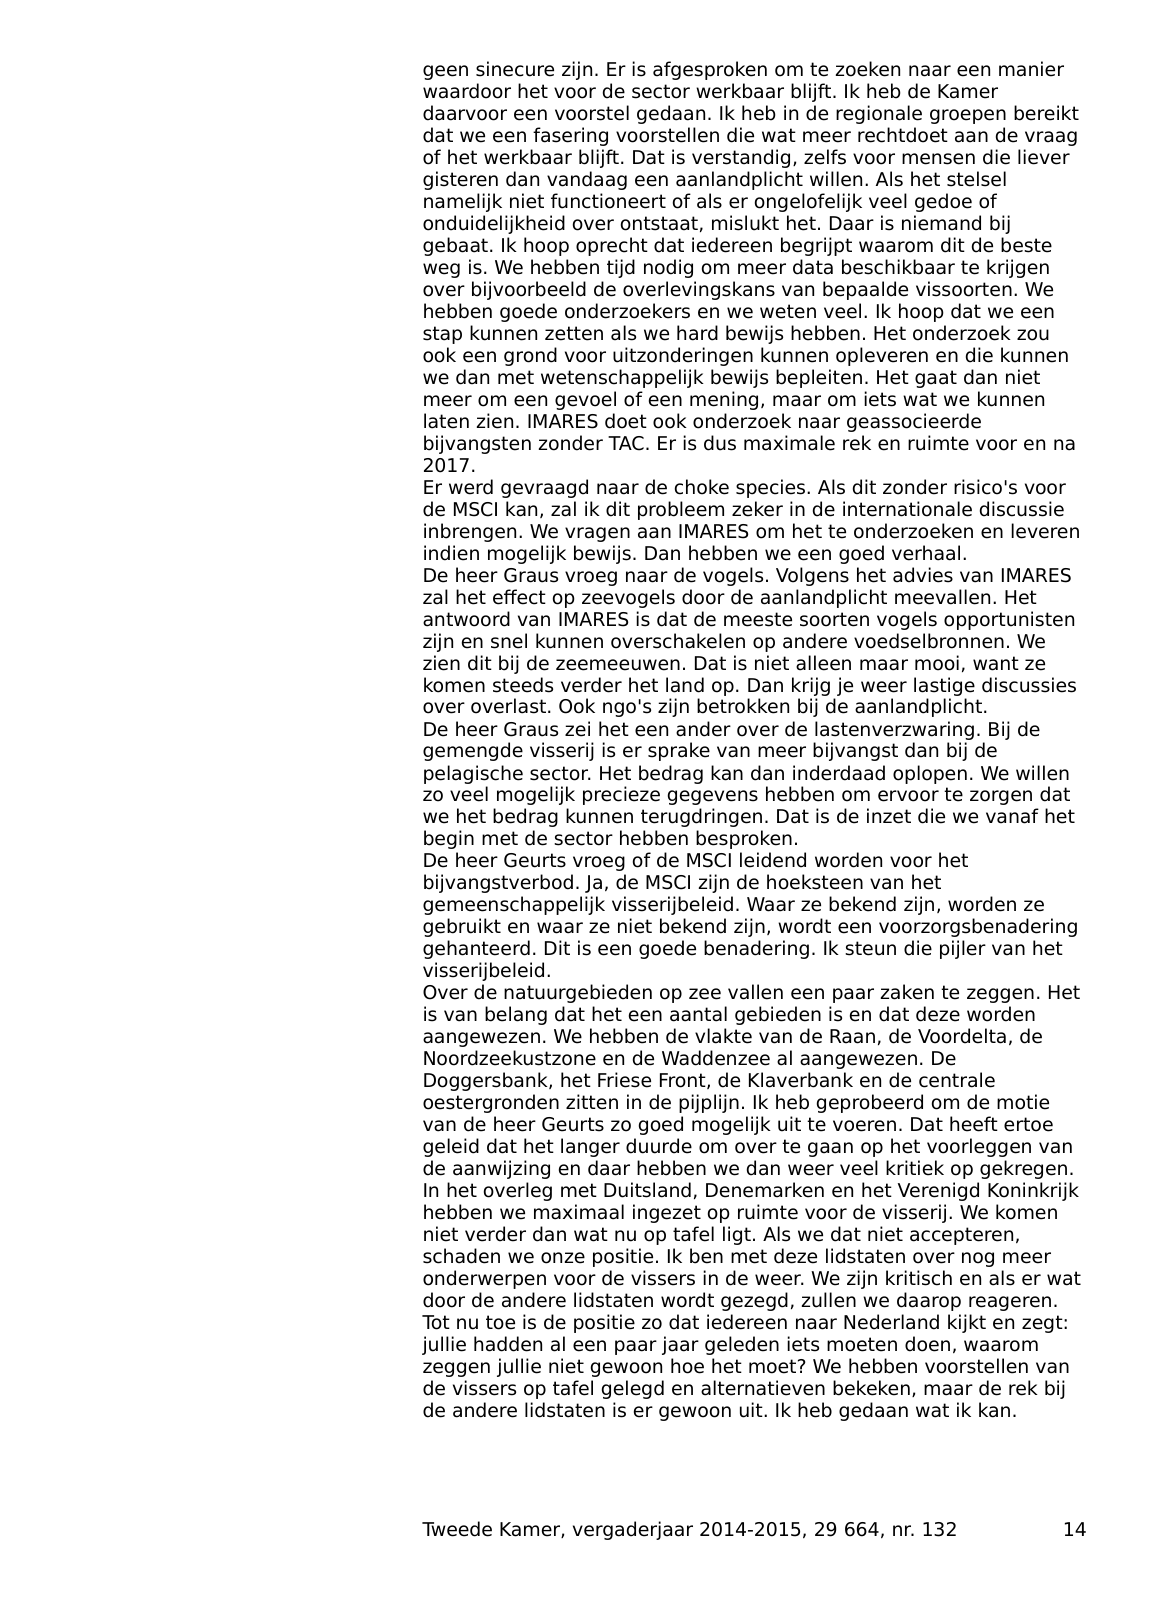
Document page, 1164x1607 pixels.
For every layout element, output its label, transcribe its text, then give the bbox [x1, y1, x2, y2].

text De heer Graus zei het een ander over de lastenverzwaring. Bij de gemengde visserij is er sprake van meer bijvangst dan bij de pelagische sector. Het bedrag kan dan inderdaad oplopen. We willen zo veel mogelijk precieze gegevens hebben om ervoor te zorgen dat we het bedrag kunnen terugdringen. Dat is de inzet die we vanaf het begin met de sector hebben besproken. [422, 718, 1087, 850]
text Over de natuurgebieden op zee vallen een paar zaken te zeggen. Het is van belang dat het een aantal gebieden is en dat deze worden aangewezen. We hebben de vlakte van de Raan, de Voordelta, de Noordzeekustzone en de Waddenzee al aangewezen. De Doggersbank, het Friese Front, de Klaverbank en de centrale oestergronden zitten in de pijplijn. Ik heb geprobeerd om de motie van de heer Geurts zo goed mogelijk uit te voeren. Dat heeft ertoe geleid dat het langer duurde om over te gaan op het voorleggen van de aanwijzing en daar hebben we dan weer veel kritiek op gekregen. In het overleg met Duitsland, Denemarken en het Verenigd Koninkrijk hebben we maximaal ingezet op ruimte voor de visserij. We komen niet verder dan wat nu op tafel ligt. Als we dat niet accepteren, schaden we onze positie. Ik ben met deze lidstaten over nog meer onderwerpen voor de vissers in de weer. We zijn kritisch en als er wat door de andere lidstaten wordt gezegd, zullen we daarop reageren. Tot nu toe is de positie zo dat iedereen naar Nederland kijkt en zegt: jullie hadden al een paar jaar geleden iets moeten doen, waarom zeggen jullie niet gewoon hoe het moet? We hebben voorstellen van de vissers op tafel gelegd en alternatieven bekeken, maar de rek bij de andere lidstaten is er gewoon uit. Ik heb gedaan wat ik kan. [422, 982, 1087, 1422]
text Er werd gevraagd naar de choke species. Als dit zonder risico's voor de MSCI kan, zal ik dit probleem zeker in de internationale discussie inbrengen. We vragen aan IMARES om het te onderzoeken en leveren indien mogelijk bewijs. Dan hebben we een goed verhaal. [422, 477, 1087, 564]
text geen sinecure zijn. Er is afgesproken om te zoeken naar een manier waardoor het voor de sector werkbaar blijft. Ik heb de Kamer daarvoor een voorstel gedaan. Ik heb in de regionale groepen bereikt dat we een fasering voorstellen die wat meer rechtdoet aan de vraag of het werkbaar blijft. Dat is verstandig, zelfs voor mensen die liever gisteren dan vandaag een aanlandplicht willen. Als het stelsel namelijk niet functioneert of als er ongelofelijk veel gedoe of onduidelijkheid over ontstaat, mislukt het. Daar is niemand bij gebaat. Ik hoop oprecht dat iedereen begrijpt waarom dit de beste weg is. We hebben tijd nodig om meer data beschikbaar te krijgen over bijvoorbeeld de overlevingskans van bepaalde vissoorten. We hebben goede onderzoekers en we weten veel. Ik hoop dat we een stap kunnen zetten als we hard bewijs hebben. Het onderzoek zou ook een grond voor uitzonderingen kunnen opleveren en die kunnen we dan met wetenschappelijk bewijs bepleiten. Het gaat dan niet meer om een gevoel of een mening, maar om iets wat we kunnen laten zien. IMARES doet ook onderzoek naar geassocieerde bijvangsten zonder TAC. Er is dus maximale rek en ruimte voor en na 2017. [422, 59, 1087, 477]
text De heer Graus vroeg naar de vogels. Volgens het advies van IMARES zal het effect op zeevogels door de aanlandplicht meevallen. Het antwoord van IMARES is dat de meeste soorten vogels opportunisten zijn en snel kunnen overschakelen op andere voedselbronnen. We zien dit bij de zeemeeuwen. Dat is niet alleen maar mooi, want ze komen steeds verder het land op. Dan krijg je weer lastige discussies over overlast. Ook ngo's zijn betrokken bij de aanlandplicht. [422, 564, 1087, 718]
text De heer Geurts vroeg of de MSCI leidend worden voor het bijvangstverbod. Ja, de MSCI zijn de hoeksteen van het gemeenschappelijk visserijbeleid. Waar ze bekend zijn, worden ze gebruikt en waar ze niet bekend zijn, wordt een voorzorgsbenadering gehanteerd. Dit is een goede benadering. Ik steun die pijler van het visserijbeleid. [422, 850, 1087, 982]
